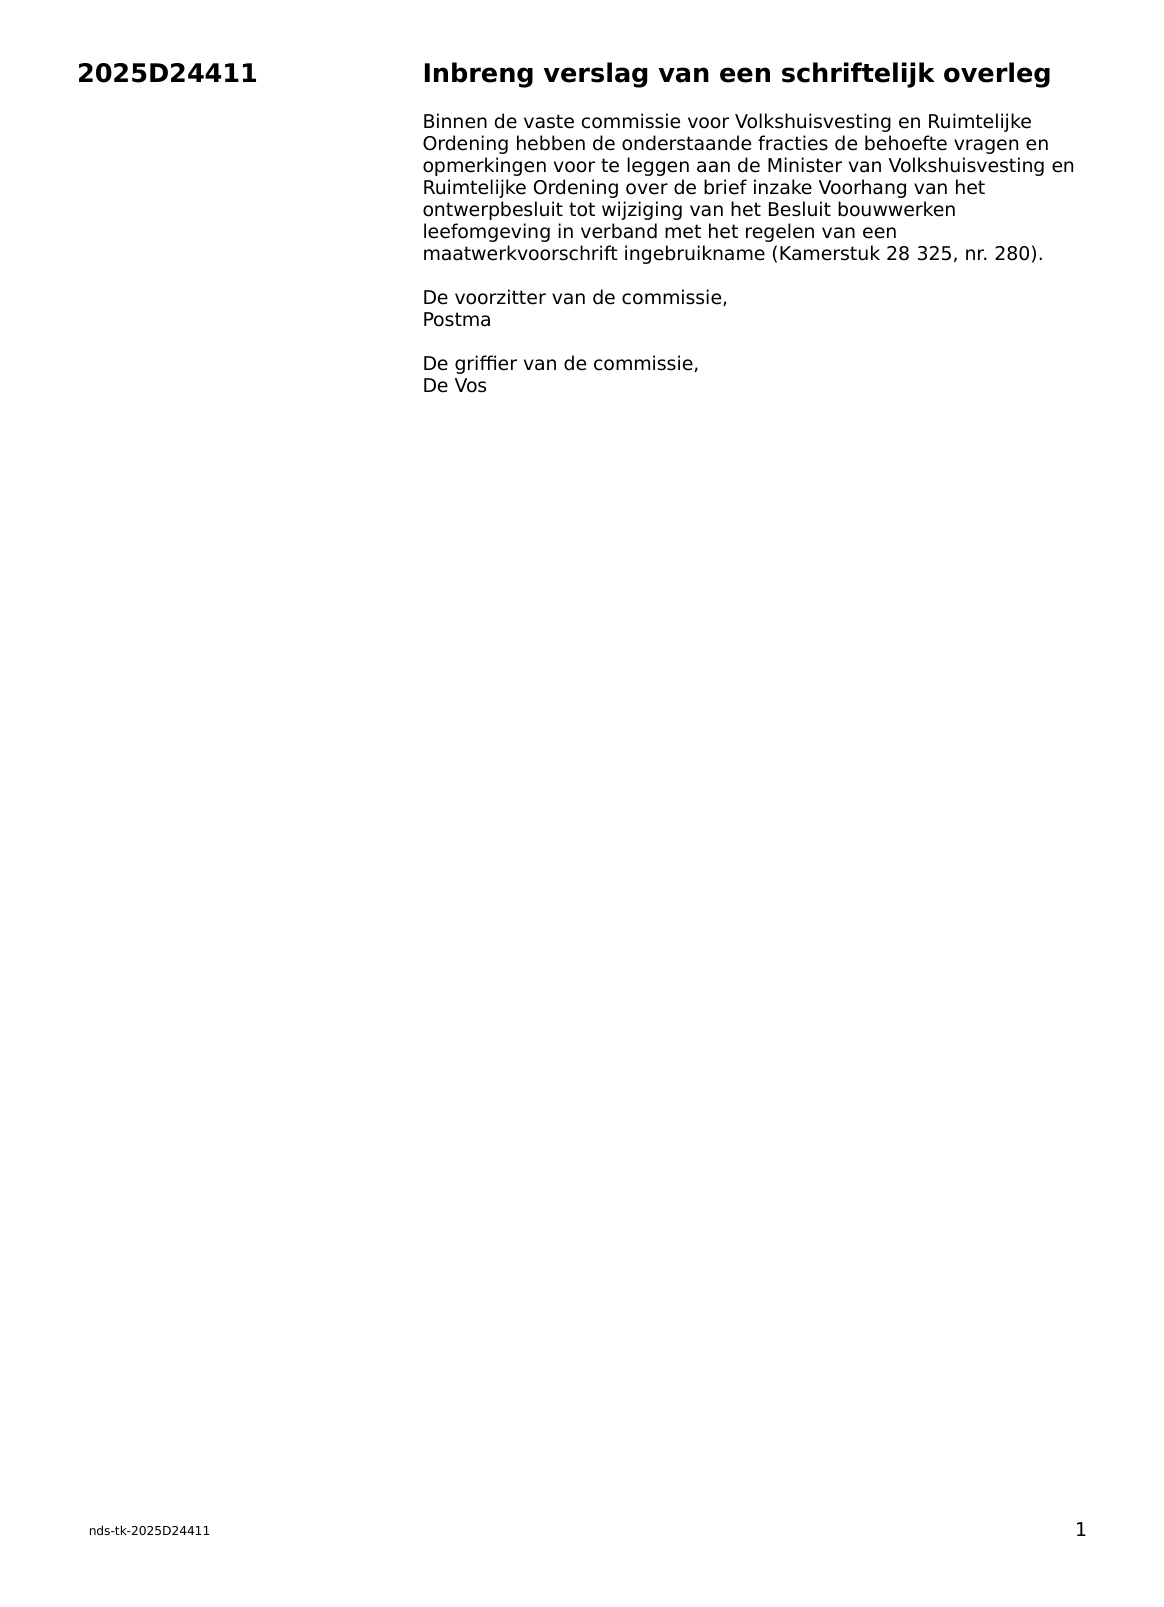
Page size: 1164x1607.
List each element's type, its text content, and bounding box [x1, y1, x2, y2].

text De griffier van de commissie, [422, 353, 1087, 375]
text De voorzitter van de commissie, [422, 287, 1087, 309]
text 2025D24411 Inbreng verslag van een schriftelijk overleg [77, 59, 1087, 89]
text De Vos [422, 375, 1087, 397]
text nds-tk-2025D24411 [88, 1524, 323, 1538]
text Postma [422, 309, 1087, 331]
text Binnen de vaste commissie voor Volkshuisvesting en Ruimtelijke Ordening hebben de onderstaande fracties de behoefte vragen en opmerkingen voor te leggen aan de Minister van Volkshuisvesting en Ruimtelijke Ordening over de brief inzake Voorhang van het ontwerpbesluit tot wijziging van het Besluit bouwwerken leefomgeving in verband met het regelen van een maatwerkvoorschrift ingebruikname (Kamerstuk 28 325, nr. 280). [422, 111, 1087, 265]
